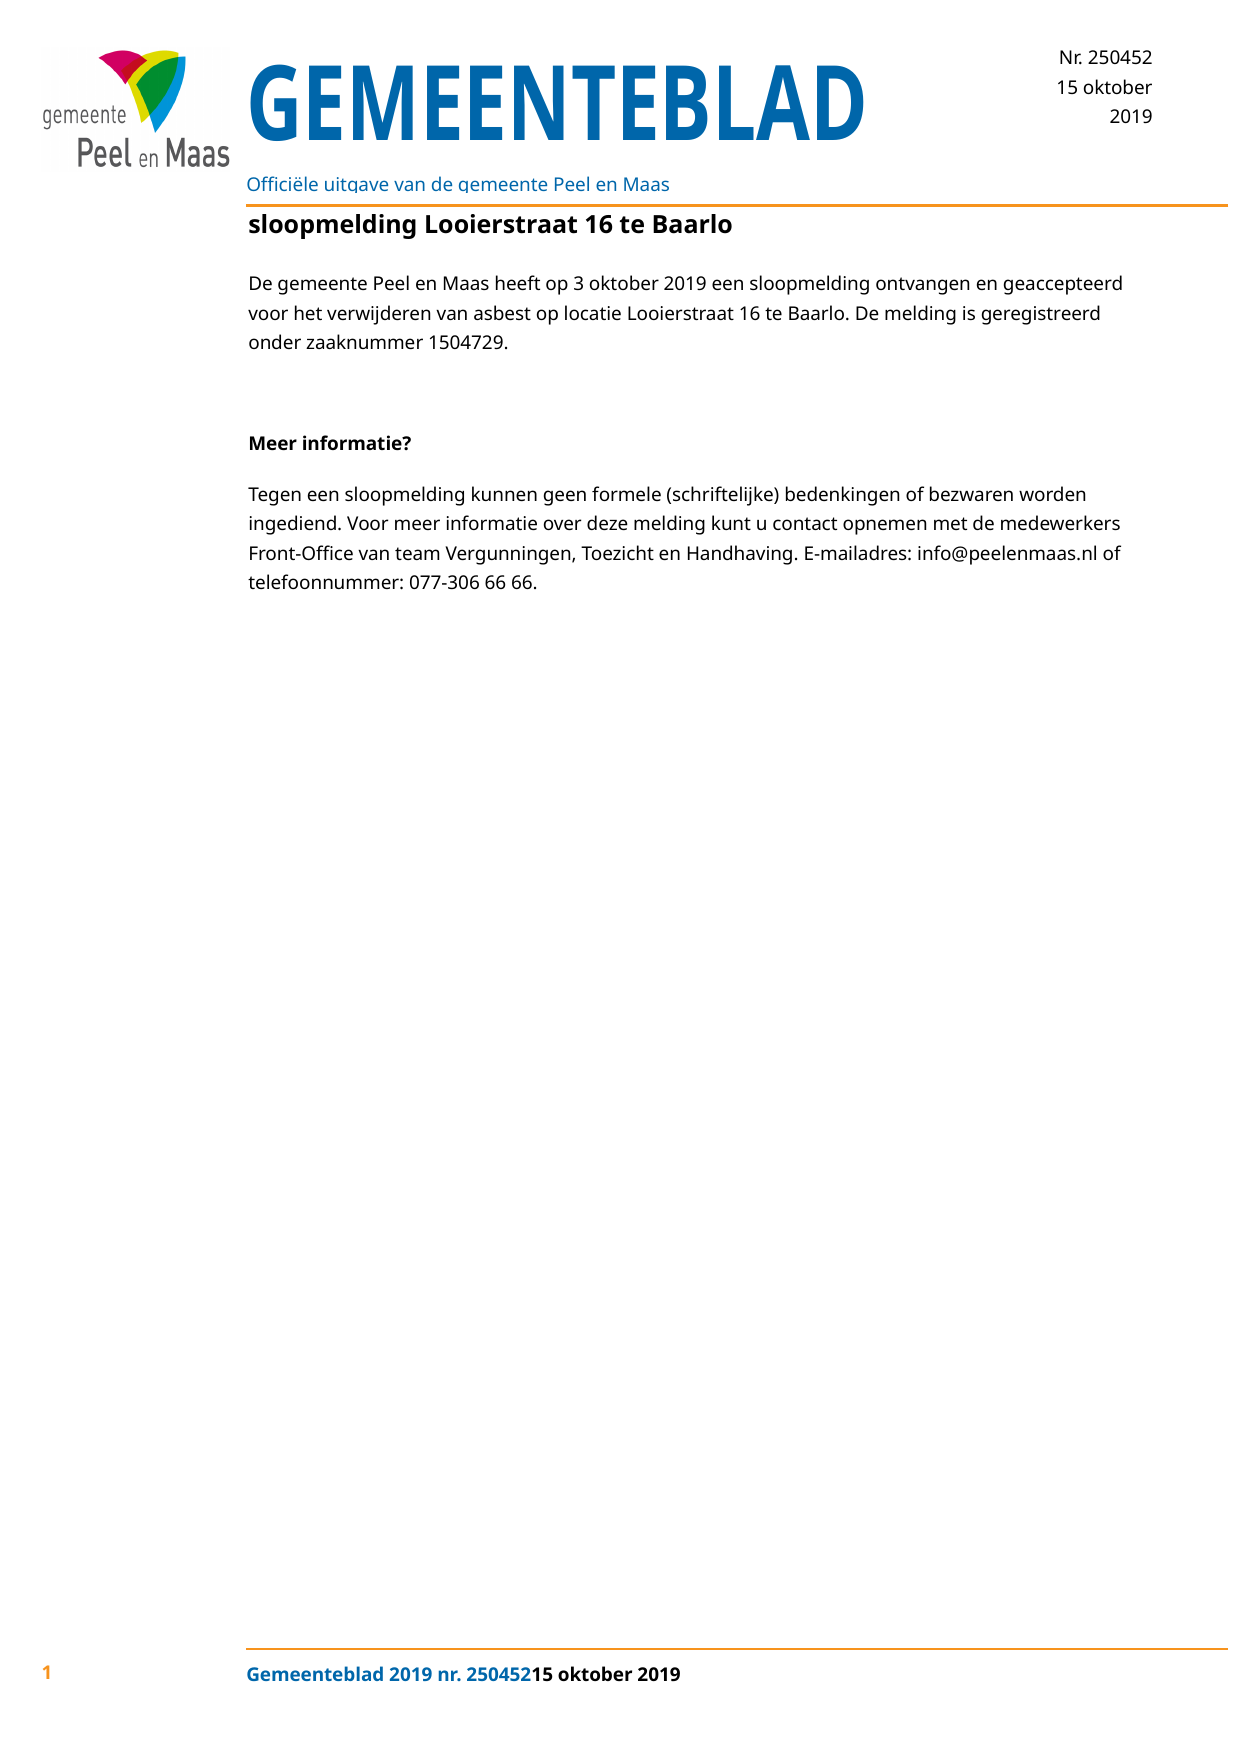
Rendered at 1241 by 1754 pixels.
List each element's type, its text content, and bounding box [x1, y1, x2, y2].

text De gemeente Peel en Maas heeft op 3 oktober 2019 een sloopmelding ontvangen en geaccepteerd voor het verwijderen van asbest op locatie Looierstraat 16 te Baarlo. De melding is geregistreerd onder zaaknummer 1504729. [248, 270, 1152, 355]
text sloopmelding Looierstraat 16 te Baarlo [248, 207, 1152, 241]
text Tegen een sloopmelding kunnen geen formele (schriftelijke) bedenkingen of bezwaren worden ingediend. Voor meer informatie over deze melding kunt u contact opnemen met de medewerkers Front-Office van team Vergunningen, Toezicht en Handhaving. E-mailadres: info@peelenmaas.nl of telefoonnummer: 077-306 66 66. [248, 481, 1152, 595]
text Meer informatie? [248, 430, 1152, 456]
picture [41, 47, 231, 172]
